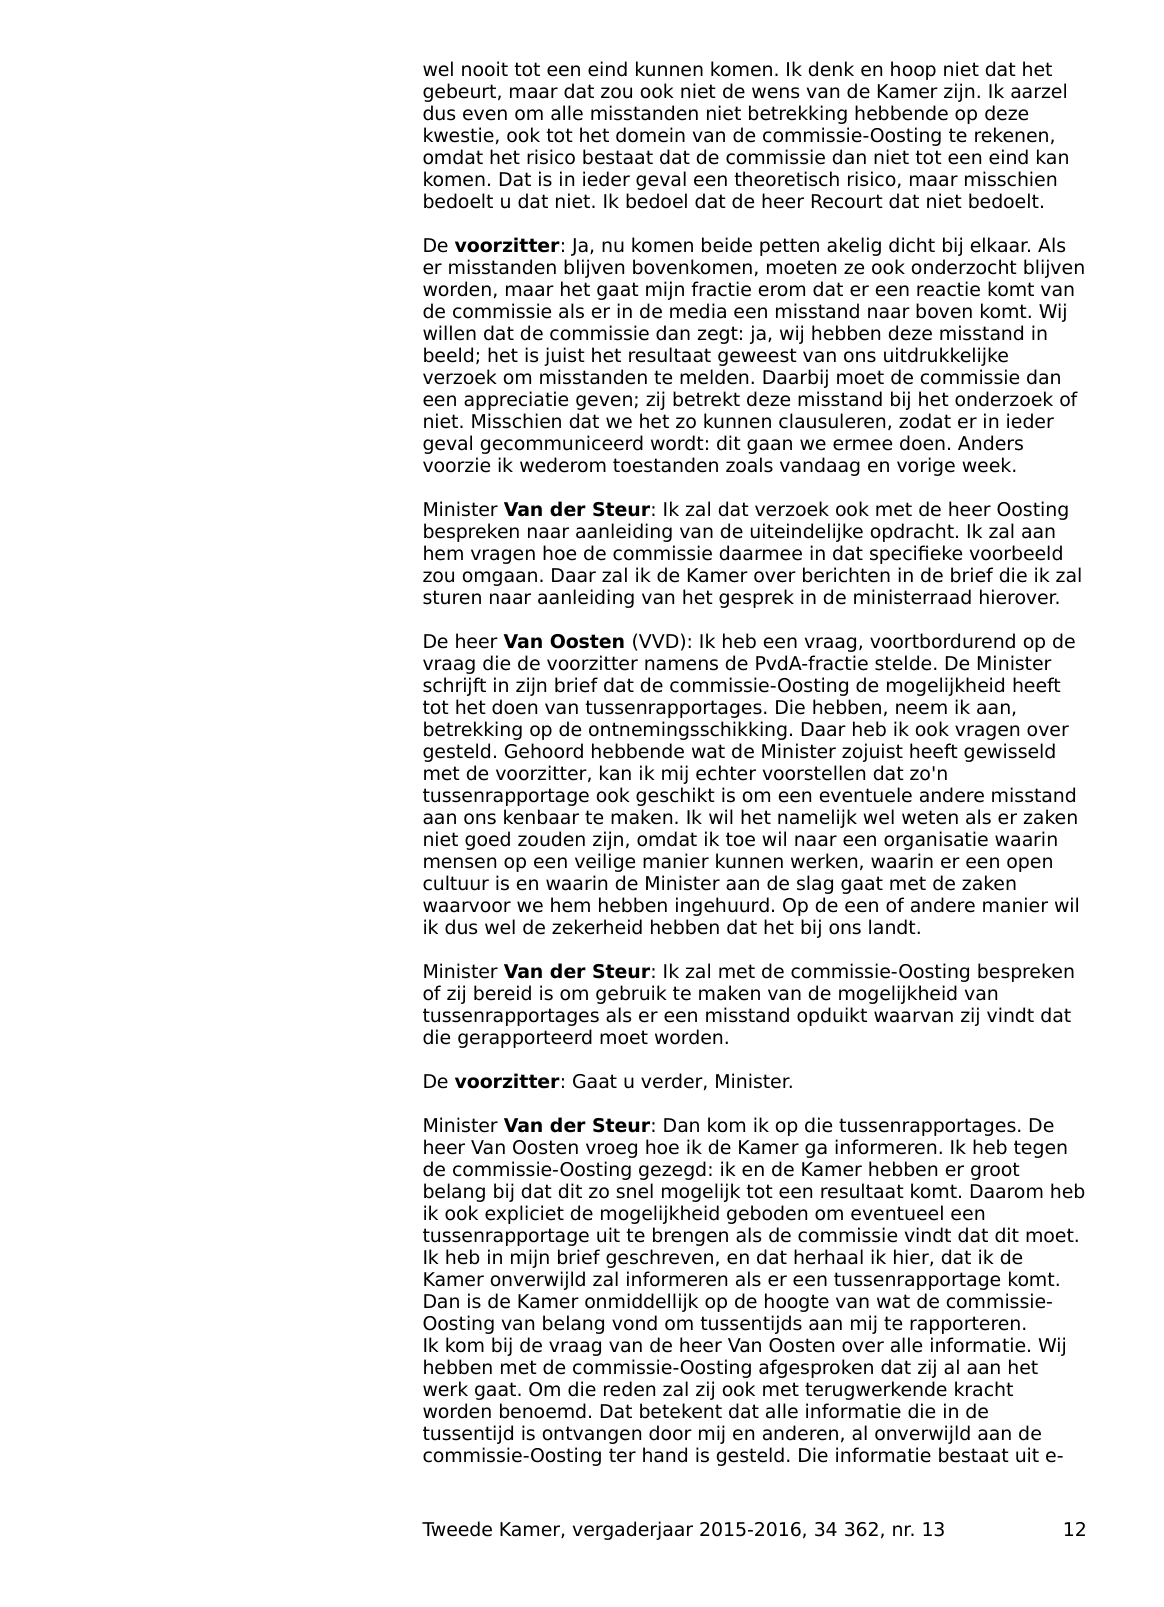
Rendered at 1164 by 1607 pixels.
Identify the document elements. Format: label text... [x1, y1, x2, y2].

text Minister Van der Steur: Ik zal met de commissie-Oosting bespreken of zij bereid is om gebruik te maken van de mogelijkheid van tussenrapportages als er een misstand opduikt waarvan zij vindt dat die gerapporteerd moet worden. [422, 961, 1087, 1049]
text De heer Van Oosten (VVD): Ik heb een vraag, voortbordurend op de vraag die de voorzitter namens de PvdA-fractie stelde. De Minister schrijft in zijn brief dat de commissie-Oosting de mogelijkheid heeft tot het doen van tussenrapportages. Die hebben, neem ik aan, betrekking op de ontnemingsschikking. Daar heb ik ook vragen over gesteld. Gehoord hebbende wat de Minister zojuist heeft gewisseld met de voorzitter, kan ik mij echter voorstellen dat zo'n tussenrapportage ook geschikt is om een eventuele andere misstand aan ons kenbaar te maken. Ik wil het namelijk wel weten als er zaken niet goed zouden zijn, omdat ik toe wil naar een organisatie waarin mensen op een veilige manier kunnen werken, waarin er een open cultuur is en waarin de Minister aan de slag gaat met de zaken waarvoor we hem hebben ingehuurd. Op de een of andere manier wil ik dus wel de zekerheid hebben dat het bij ons landt. [422, 631, 1087, 939]
text Minister Van der Steur: Ik zal dat verzoek ook met de heer Oosting bespreken naar aanleiding van de uiteindelijke opdracht. Ik zal aan hem vragen hoe de commissie daarmee in dat specifieke voorbeeld zou omgaan. Daar zal ik de Kamer over berichten in de brief die ik zal sturen naar aanleiding van het gesprek in de ministerraad hierover. [422, 499, 1087, 609]
text Minister Van der Steur: Dan kom ik op die tussenrapportages. De heer Van Oosten vroeg hoe ik de Kamer ga informeren. Ik heb tegen de commissie-Oosting gezegd: ik en de Kamer hebben er groot belang bij dat dit zo snel mogelijk tot een resultaat komt. Daarom heb ik ook expliciet de mogelijkheid geboden om eventueel een tussenrapportage uit te brengen als de commissie vindt dat dit moet. Ik heb in mijn brief geschreven, en dat herhaal ik hier, dat ik de Kamer onverwijld zal informeren als er een tussenrapportage komt. Dan is de Kamer onmiddellijk op de hoogte van wat de commissie-Oosting van belang vond om tussentijds aan mij te rapporteren. [422, 1115, 1087, 1335]
text De voorzitter: Gaat u verder, Minister. [422, 1071, 1087, 1093]
text wel nooit tot een eind kunnen komen. Ik denk en hoop niet dat het gebeurt, maar dat zou ook niet de wens van de Kamer zijn. Ik aarzel dus even om alle misstanden niet betrekking hebbende op deze kwestie, ook tot het domein van de commissie-Oosting te rekenen, omdat het risico bestaat dat de commissie dan niet tot een eind kan komen. Dat is in ieder geval een theoretisch risico, maar misschien bedoelt u dat niet. Ik bedoel dat de heer Recourt dat niet bedoelt. [422, 59, 1087, 213]
text De voorzitter: Ja, nu komen beide petten akelig dicht bij elkaar. Als er misstanden blijven bovenkomen, moeten ze ook onderzocht blijven worden, maar het gaat mijn fractie erom dat er een reactie komt van de commissie als er in de media een misstand naar boven komt. Wij willen dat de commissie dan zegt: ja, wij hebben deze misstand in beeld; het is juist het resultaat geweest van ons uitdrukkelijke verzoek om misstanden te melden. Daarbij moet de commissie dan een appreciatie geven; zij betrekt deze misstand bij het onderzoek of niet. Misschien dat we het zo kunnen clausuleren, zodat er in ieder geval gecommuniceerd wordt: dit gaan we ermee doen. Anders voorzie ik wederom toestanden zoals vandaag en vorige week. [422, 235, 1087, 477]
text Ik kom bij de vraag van de heer Van Oosten over alle informatie. Wij hebben met de commissie-Oosting afgesproken dat zij al aan het werk gaat. Om die reden zal zij ook met terugwerkende kracht worden benoemd. Dat betekent dat alle informatie die in de tussentijd is ontvangen door mij en anderen, al onverwijld aan de commissie-Oosting ter hand is gesteld. Die informatie bestaat uit e- [422, 1335, 1087, 1467]
